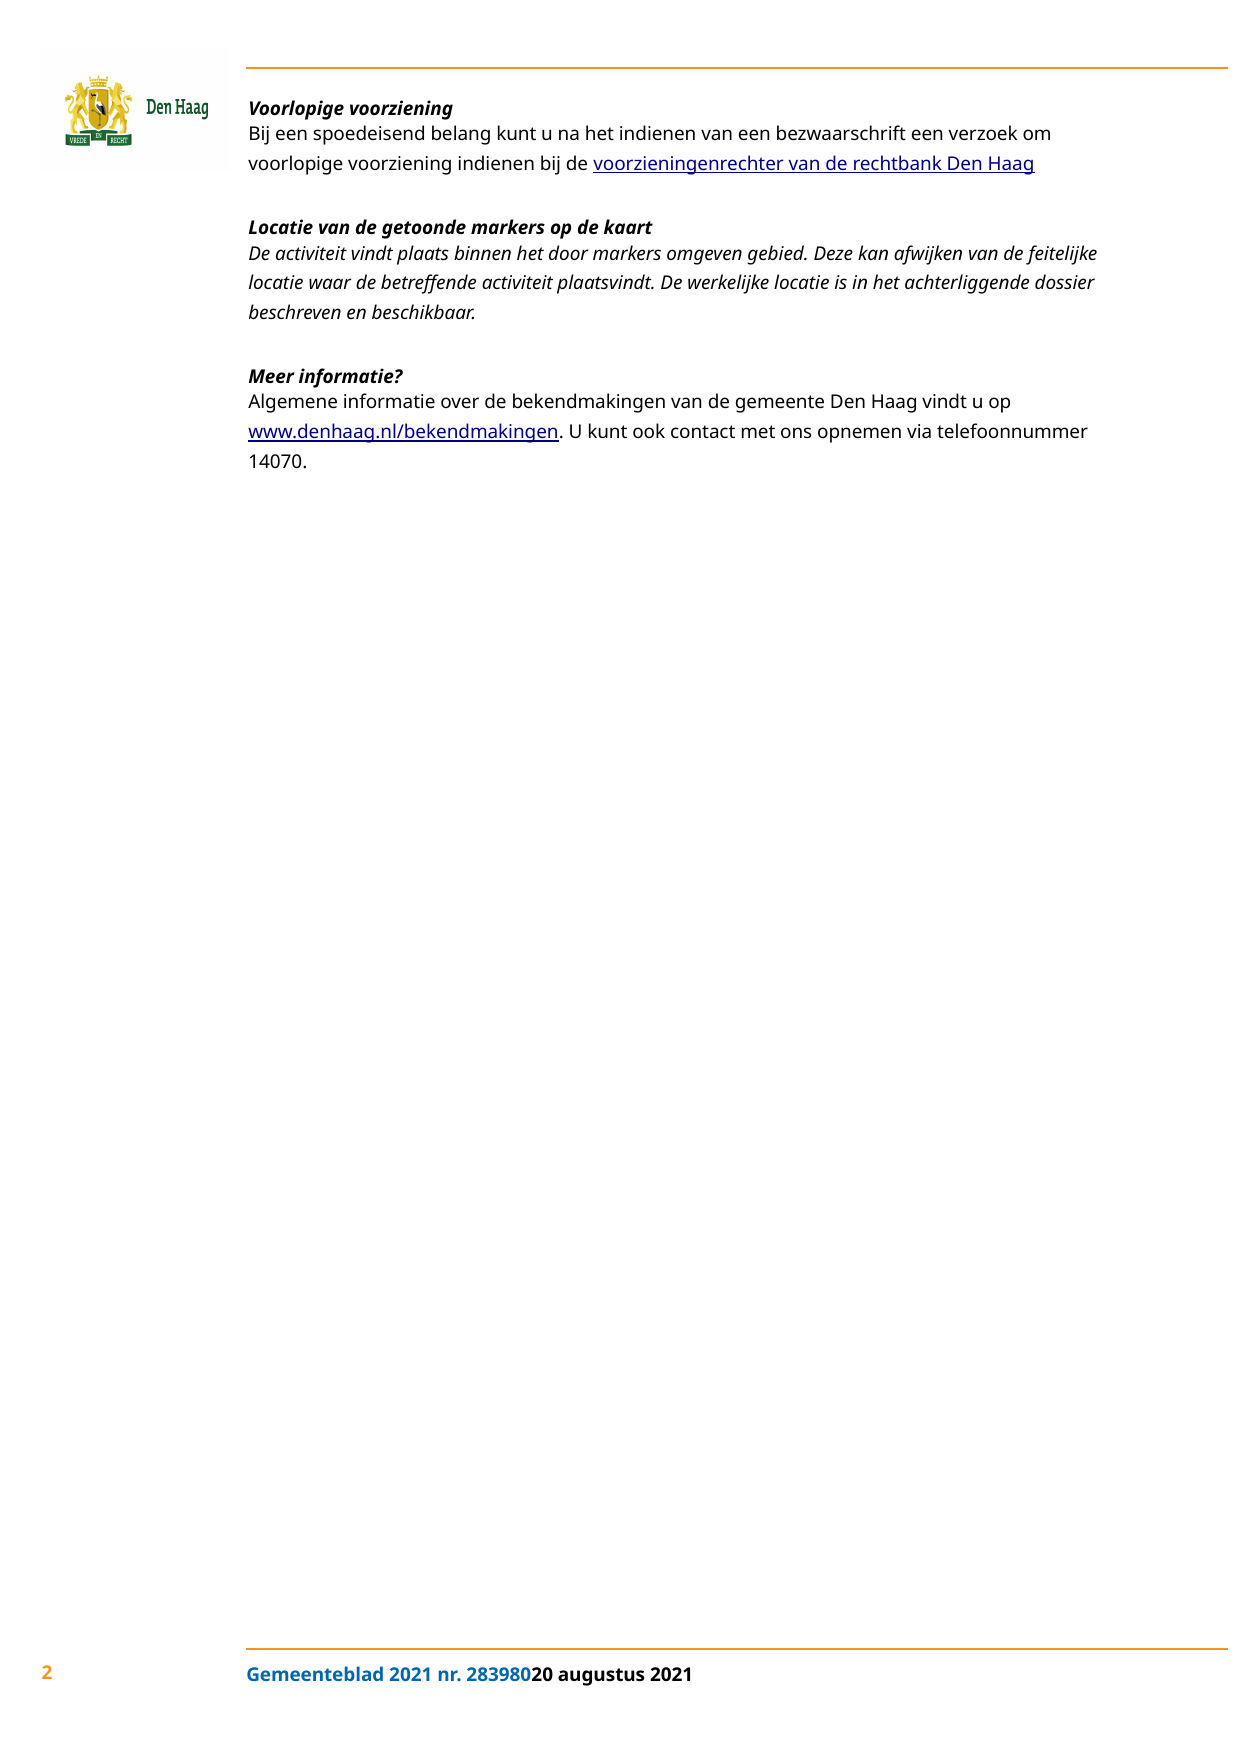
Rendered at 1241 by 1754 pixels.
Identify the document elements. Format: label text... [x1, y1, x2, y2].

text Bij een spoedeisend belang kunt u na het indienen van een bezwaarschrift een verzoek om voorlopige voorziening indienen bij de voorzieningenrechter van de rechtbank Den Haag [248, 121, 1152, 176]
text Voorlopige voorziening [248, 95, 1152, 121]
text Locatie van de getoonde markers op de kaart [248, 214, 1152, 240]
text Meer informatie? [248, 363, 1152, 389]
picture [41, 47, 231, 172]
text De activiteit vindt plaats binnen het door markers omgeven gebied. Deze kan afwijken van de feitelijke locatie waar de betreffende activiteit plaatsvindt. De werkelijke locatie is in het achterliggende dossier beschreven en beschikbaar. [248, 240, 1152, 325]
text Algemene informatie over de bekendmakingen van de gemeente Den Haag vindt u op www.denhaag.nl/bekendmakingen. U kunt ook contact met ons opnemen via telefoonnummer 14070. [248, 389, 1152, 473]
